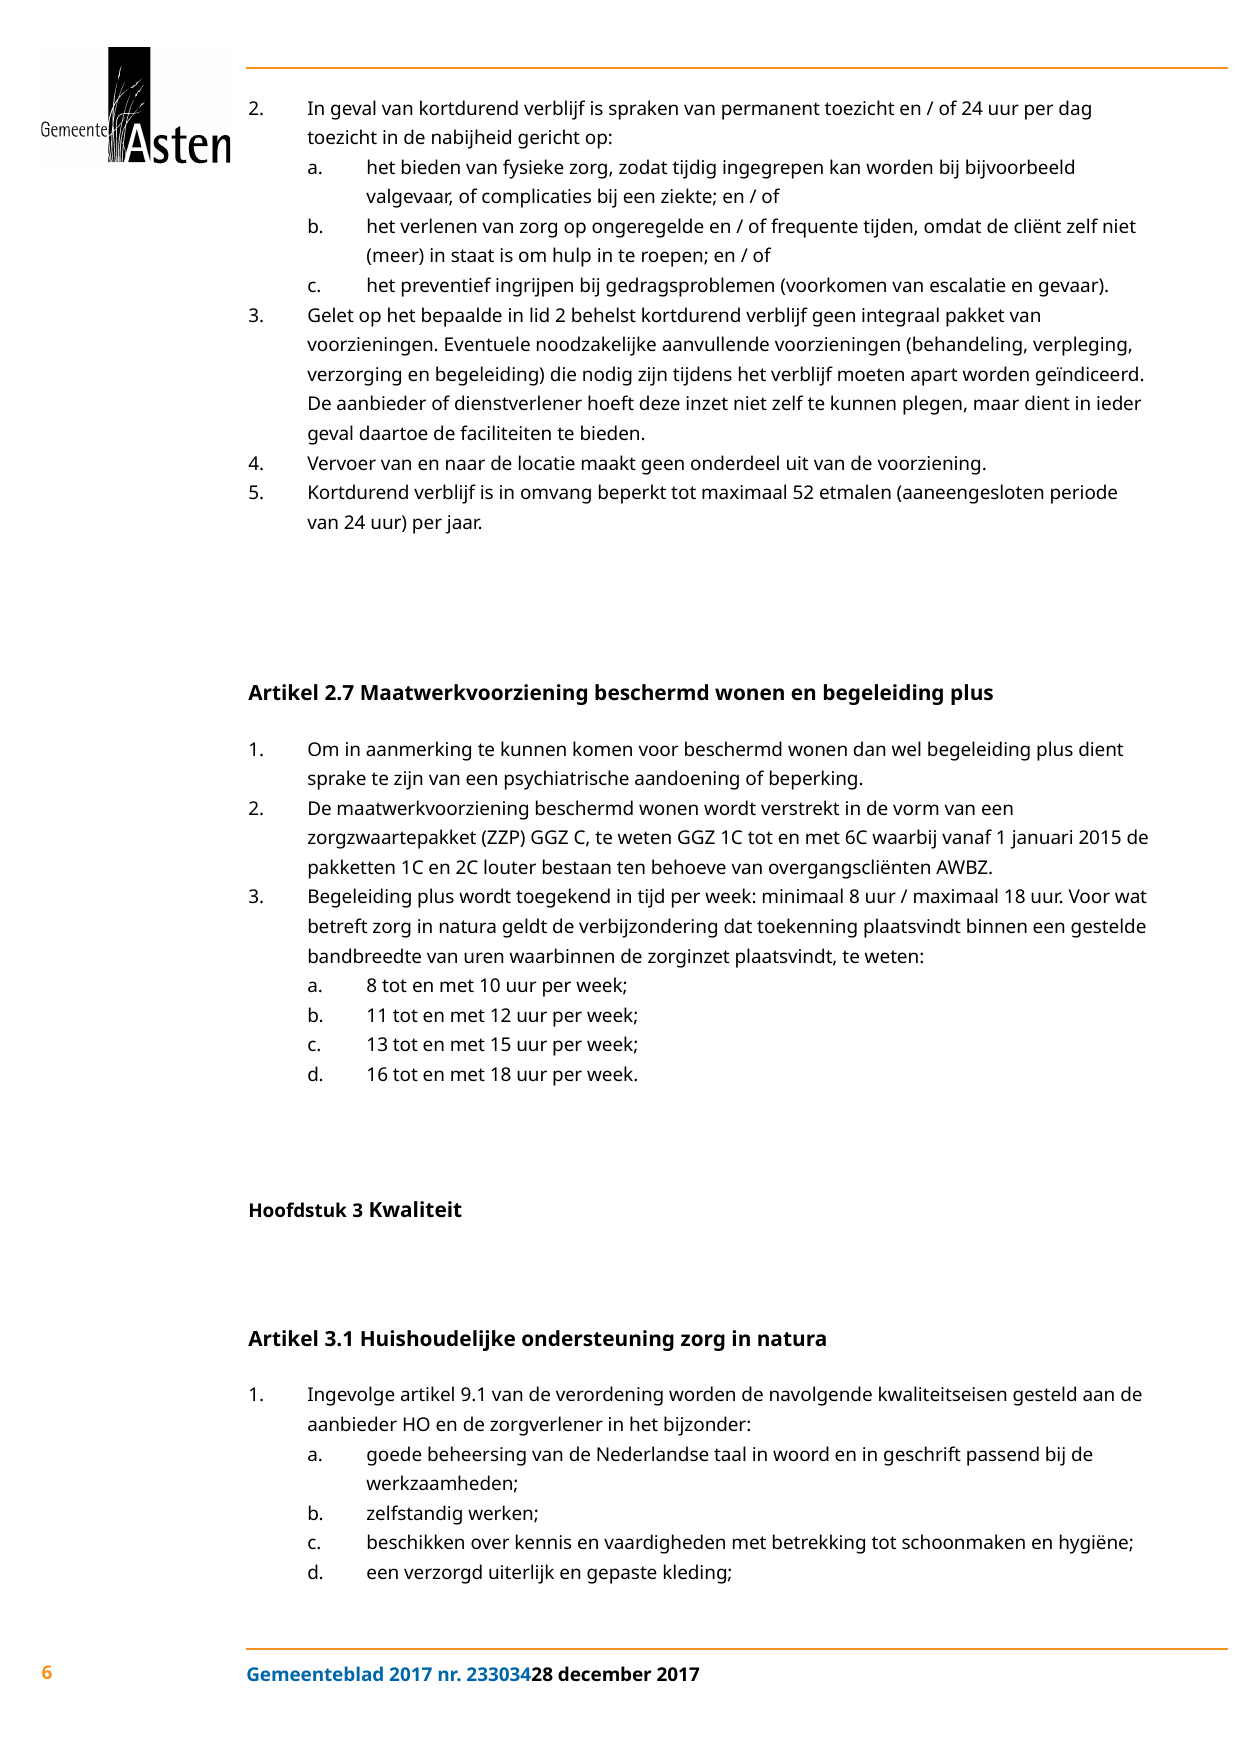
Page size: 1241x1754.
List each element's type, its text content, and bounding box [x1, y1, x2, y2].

list goede beheersing van de Nederlandse taal in woord en in geschrift passend bij de werkzaamheden; [307, 1441, 1152, 1496]
list Om in aanmerking te kunnen komen voor beschermd wonen dan wel begeleiding plus dient sprake te zijn van een psychiatrische aandoening of beperking. [248, 736, 1152, 791]
text Artikel 3.1 Huishoudelijke ondersteuning zorg in natura [248, 1324, 1152, 1352]
list Kortdurend verblijf is in omvang beperkt tot maximaal 52 etmalen (aaneengesloten periode van 24 uur) per jaar. [248, 479, 1152, 535]
list het preventief ingrijpen bij gedragsproblemen (voorkomen van escalatie en gevaar). [307, 272, 1152, 298]
list een verzorgd uiterlijk en gepaste kleding; [307, 1559, 1152, 1585]
list 16 tot en met 18 uur per week. [307, 1061, 1152, 1087]
list 11 tot en met 12 uur per week; [307, 1002, 1152, 1028]
list zelfstandig werken; [307, 1500, 1152, 1526]
list Gelet op het bepaalde in lid 2 behelst kortdurend verblijf geen integraal pakket van voorzieningen. Eventuele noodzakelijke aanvullende voorzieningen (behandeling, verpleging, verzorging en begeleiding) die nodig zijn tijdens het verblijf moeten apart worden geïndiceerd. De aanbieder of dienstverlener hoeft deze inzet niet zelf te kunnen plegen, maar dient in ieder geval daartoe de faciliteiten te bieden. [248, 302, 1152, 446]
list 8 tot en met 10 uur per week; [307, 972, 1152, 998]
list In geval van kortdurend verblijf is spraken van permanent toezicht en / of 24 uur per dag toezicht in de nabijheid gericht op: [248, 95, 1152, 150]
text Hoofdstuk 3 Kwaliteit [248, 1196, 1152, 1224]
list De maatwerkvoorziening beschermd wonen wordt verstrekt in de vorm van een zorgzwaartepakket (ZZP) GGZ C, te weten GGZ 1C tot en met 6C waarbij vanaf 1 januari 2015 de pakketten 1C en 2C louter bestaan ten behoeve van overgangscliënten AWBZ. [248, 795, 1152, 880]
list het verlenen van zorg op ongeregelde en / of frequente tijden, omdat de cliënt zelf niet (meer) in staat is om hulp in te roepen; en / of [307, 213, 1152, 268]
list beschikken over kennis en vaardigheden met betrekking tot schoonmaken en hygiëne; [307, 1529, 1152, 1555]
list Begeleiding plus wordt toegekend in tijd per week: minimaal 8 uur / maximaal 18 uur. Voor wat betreft zorg in natura geldt de verbijzondering dat toekenning plaatsvindt binnen een gestelde bandbreedte van uren waarbinnen de zorginzet plaatsvindt, te weten: [248, 884, 1152, 968]
list Vervoer van en naar de locatie maakt geen onderdeel uit van de voorziening. [248, 450, 1152, 476]
list 13 tot en met 15 uur per week; [307, 1032, 1152, 1057]
text Artikel 2.7 Maatwerkvoorziening beschermd wonen en begeleiding plus [248, 678, 1152, 706]
list het bieden van fysieke zorg, zodat tijdig ingegrepen kan worden bij bijvoorbeeld valgevaar, of complicaties bij een ziekte; en / of [307, 154, 1152, 209]
picture [41, 47, 231, 172]
list Ingevolge artikel 9.1 van de verordening worden de navolgende kwaliteitseisen gesteld aan de aanbieder HO en de zorgverlener in het bijzonder: [248, 1382, 1152, 1437]
